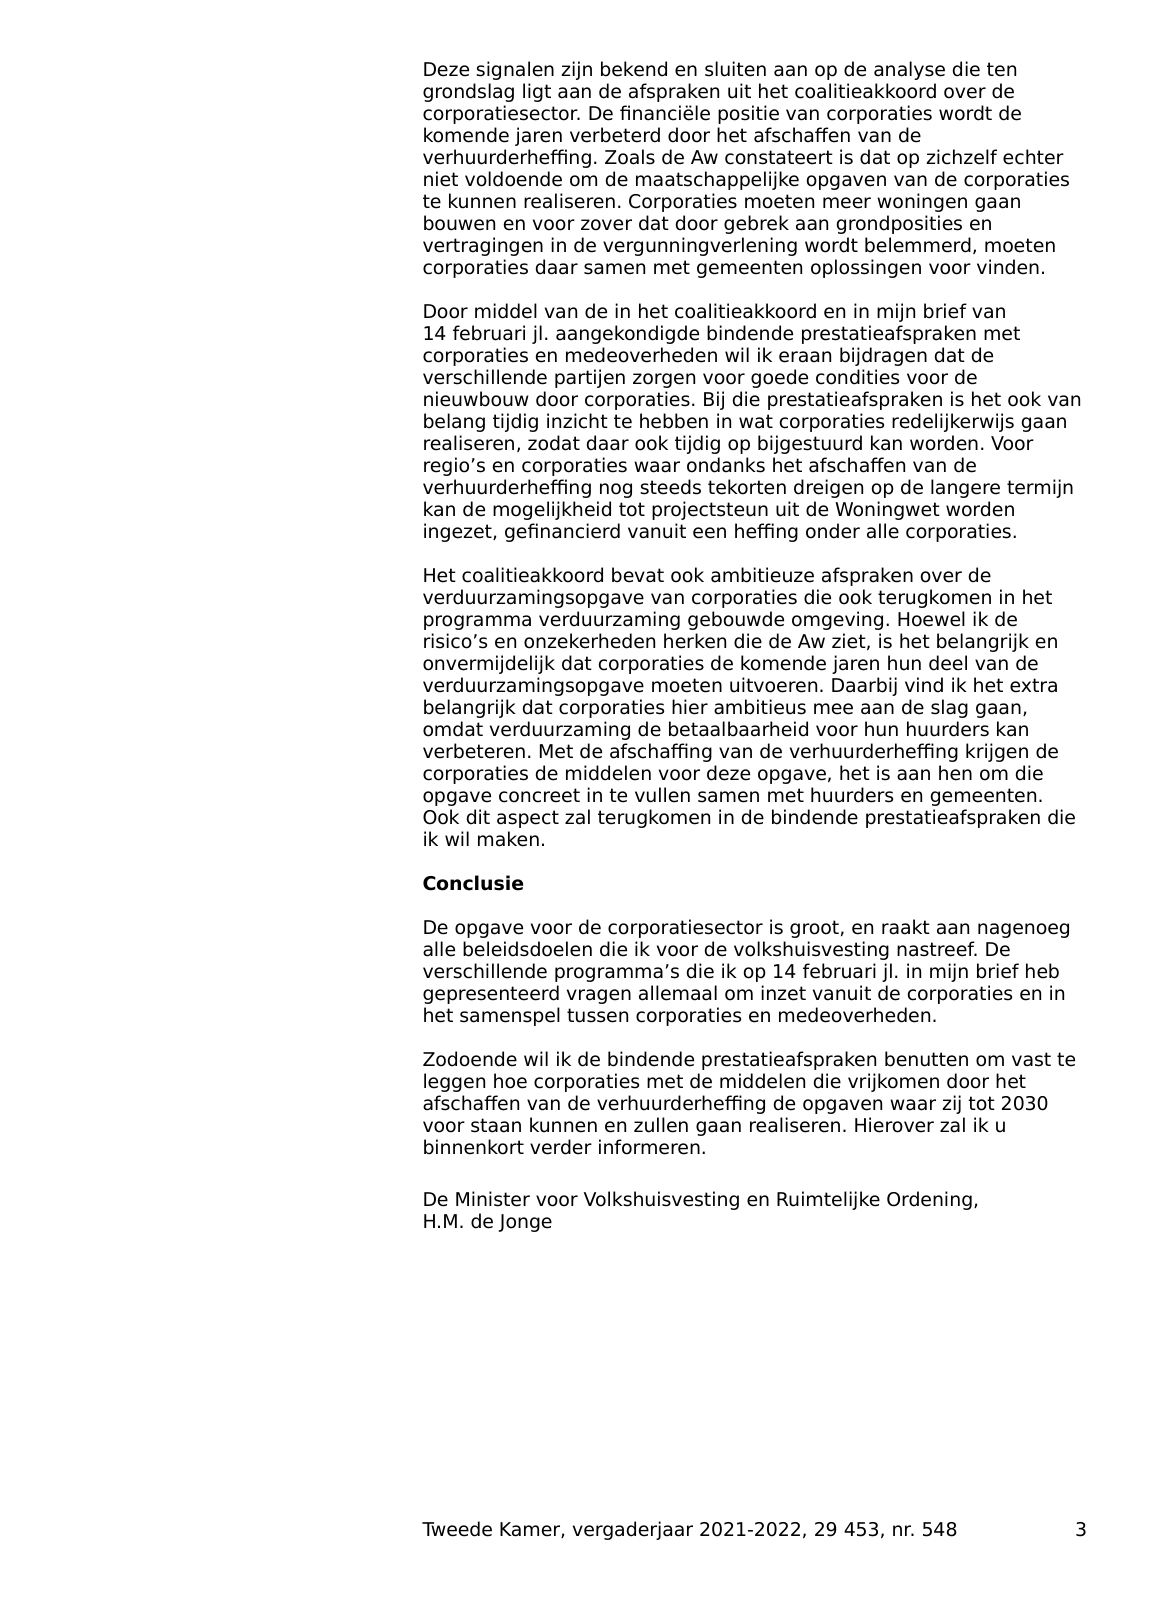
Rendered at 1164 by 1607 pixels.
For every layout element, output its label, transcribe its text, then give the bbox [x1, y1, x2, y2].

text De opgave voor de corporatiesector is groot, en raakt aan nagenoeg alle beleidsdoelen die ik voor de volkshuisvesting nastreef. De verschillende programma’s die ik op 14 februari jl. in mijn brief heb gepresenteerd vragen allemaal om inzet vanuit de corporaties en in het samenspel tussen corporaties en medeoverheden. [422, 917, 1087, 1027]
text Het coalitieakkoord bevat ook ambitieuze afspraken over de verduurzamingsopgave van corporaties die ook terugkomen in het programma verduurzaming gebouwde omgeving. Hoewel ik de risico’s en onzekerheden herken die de Aw ziet, is het belangrijk en onvermijdelijk dat corporaties de komende jaren hun deel van de verduurzamingsopgave moeten uitvoeren. Daarbij vind ik het extra belangrijk dat corporaties hier ambitieus mee aan de slag gaan, omdat verduurzaming de betaalbaarheid voor hun huurders kan verbeteren. Met de afschaffing van de verhuurderheffing krijgen de corporaties de middelen voor deze opgave, het is aan hen om die opgave concreet in te vullen samen met huurders en gemeenten. Ook dit aspect zal terugkomen in de bindende prestatieafspraken die ik wil maken. [422, 565, 1087, 851]
text Door middel van de in het coalitieakkoord en in mijn brief van 14 februari jl. aangekondigde bindende prestatieafspraken met corporaties en medeoverheden wil ik eraan bijdragen dat de verschillende partijen zorgen voor goede condities voor de nieuwbouw door corporaties. Bij die prestatieafspraken is het ook van belang tijdig inzicht te hebben in wat corporaties redelijkerwijs gaan realiseren, zodat daar ook tijdig op bijgestuurd kan worden. Voor regio’s en corporaties waar ondanks het afschaffen van de verhuurderheffing nog steeds tekorten dreigen op de langere termijn kan de mogelijkheid tot projectsteun uit de Woningwet worden ingezet, gefinancierd vanuit een heffing onder alle corporaties. [422, 301, 1087, 543]
text Zodoende wil ik de bindende prestatieafspraken benutten om vast te leggen hoe corporaties met de middelen die vrijkomen door het afschaffen van de verhuurderheffing de opgaven waar zij tot 2030 voor staan kunnen en zullen gaan realiseren. Hierover zal ik u binnenkort verder informeren. [422, 1049, 1087, 1159]
text De Minister voor Volkshuisvesting en Ruimtelijke Ordening, H.M. de Jonge [422, 1189, 1087, 1233]
subtitle Conclusie [422, 873, 1087, 895]
text Deze signalen zijn bekend en sluiten aan op de analyse die ten grondslag ligt aan de afspraken uit het coalitieakkoord over de corporatiesector. De financiële positie van corporaties wordt de komende jaren verbeterd door het afschaffen van de verhuurderheffing. Zoals de Aw constateert is dat op zichzelf echter niet voldoende om de maatschappelijke opgaven van de corporaties te kunnen realiseren. Corporaties moeten meer woningen gaan bouwen en voor zover dat door gebrek aan grondposities en vertragingen in de vergunningverlening wordt belemmerd, moeten corporaties daar samen met gemeenten oplossingen voor vinden. [422, 59, 1087, 279]
